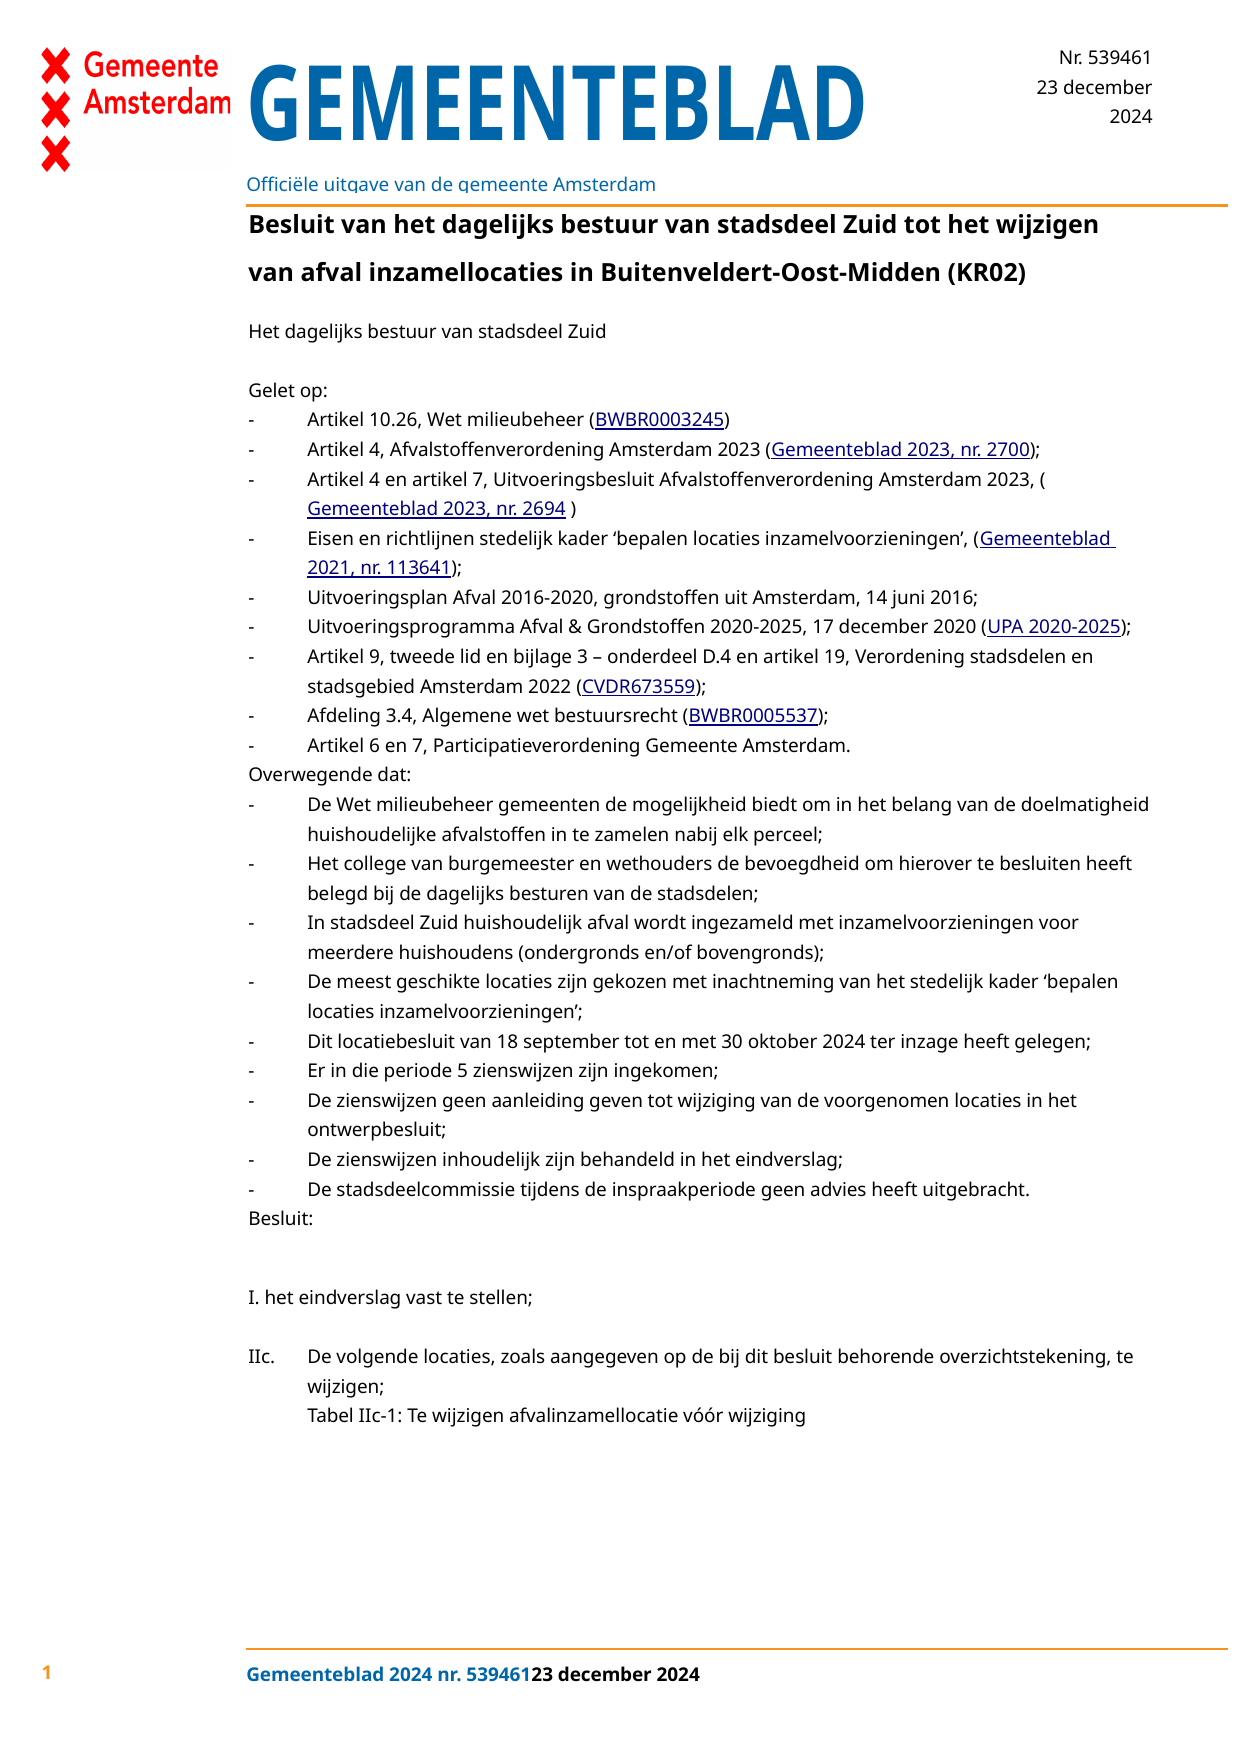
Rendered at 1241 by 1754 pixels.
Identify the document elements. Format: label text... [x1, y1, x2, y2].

list Er in die periode 5 zienswijzen zijn ingekomen; [248, 1057, 1152, 1083]
list Artikel 4, Afvalstoffenverordening Amsterdam 2023 (Gemeenteblad 2023, nr. 2700); [248, 436, 1152, 462]
text I. het eindverslag vast te stellen; [248, 1284, 1152, 1310]
list Artikel 10.26, Wet milieubeheer (BWBR0003245) [248, 407, 1152, 432]
picture [41, 47, 231, 172]
list De meest geschikte locaties zijn gekozen met inachtneming van het stedelijk kader ‘bepalen locaties inzamelvoorzieningen’; [248, 969, 1152, 1024]
list De stadsdeelcommissie tijdens de inspraakperiode geen advies heeft uitgebracht. [248, 1176, 1152, 1202]
list De Wet milieubeheer gemeenten de mogelijkheid biedt om in het belang van de doelmatigheid huishoudelijke afvalstoffen in te zamelen nabij elk perceel; [248, 791, 1152, 847]
list Het college van burgemeester en wethouders de bevoegdheid om hierover te besluiten heeft belegd bij de dagelijks besturen van de stadsdelen; [248, 850, 1152, 906]
text Besluit van het dagelijks bestuur van stadsdeel Zuid tot het wijzigen van afval inzamellocaties in Buitenveldert-Oost-Midden (KR02) [248, 207, 1152, 288]
list Artikel 9, tweede lid en bijlage 3 – onderdeel D.4 en artikel 19, Verordening stadsdelen en stadsgebied Amsterdam 2022 (CVDR673559); [248, 643, 1152, 699]
list De zienswijzen inhoudelijk zijn behandeld in het eindverslag; [248, 1146, 1152, 1172]
list De volgende locaties, zoals aangegeven op de bij dit besluit behorende overzichtstekening, te wijzigen; [248, 1343, 1152, 1399]
list De zienswijzen geen aanleiding geven tot wijziging van de voorgenomen locaties in het ontwerpbesluit; [248, 1087, 1152, 1142]
list Artikel 6 en 7, Participatieverordening Gemeente Amsterdam. [248, 732, 1152, 758]
list Uitvoeringsprogramma Afval & Grondstoffen 2020-2025, 17 december 2020 (UPA 2020-2025); [248, 614, 1152, 639]
list Afdeling 3.4, Algemene wet bestuursrecht (BWBR0005537); [248, 702, 1152, 728]
list Uitvoeringsplan Afval 2016-2020, grondstoffen uit Amsterdam, 14 juni 2016; [248, 584, 1152, 610]
text Overwegende dat: [248, 762, 1152, 787]
text Het dagelijks bestuur van stadsdeel Zuid [248, 318, 1152, 344]
list In stadsdeel Zuid huishoudelijk afval wordt ingezameld met inzamelvoorzieningen voor meerdere huishoudens (ondergronds en/of bovengronds); [248, 909, 1152, 965]
list Dit locatiebesluit van 18 september tot en met 30 oktober 2024 ter inzage heeft gelegen; [248, 1028, 1152, 1054]
text Gelet op: [248, 377, 1152, 403]
list Artikel 4 en artikel 7, Uitvoeringsbesluit Afvalstoffenverordening Amsterdam 2023, ( Gemeenteblad 2023, nr. 2694 ) [248, 466, 1152, 521]
list Eisen en richtlijnen stedelijk kader ‘bepalen locaties inzamelvoorzieningen’, (Gemeenteblad 2021, nr. 113641); [248, 525, 1152, 580]
list Tabel IIc-1: Te wijzigen afvalinzamellocatie vóór wijziging [248, 1403, 1152, 1428]
text Besluit: [248, 1205, 1152, 1231]
